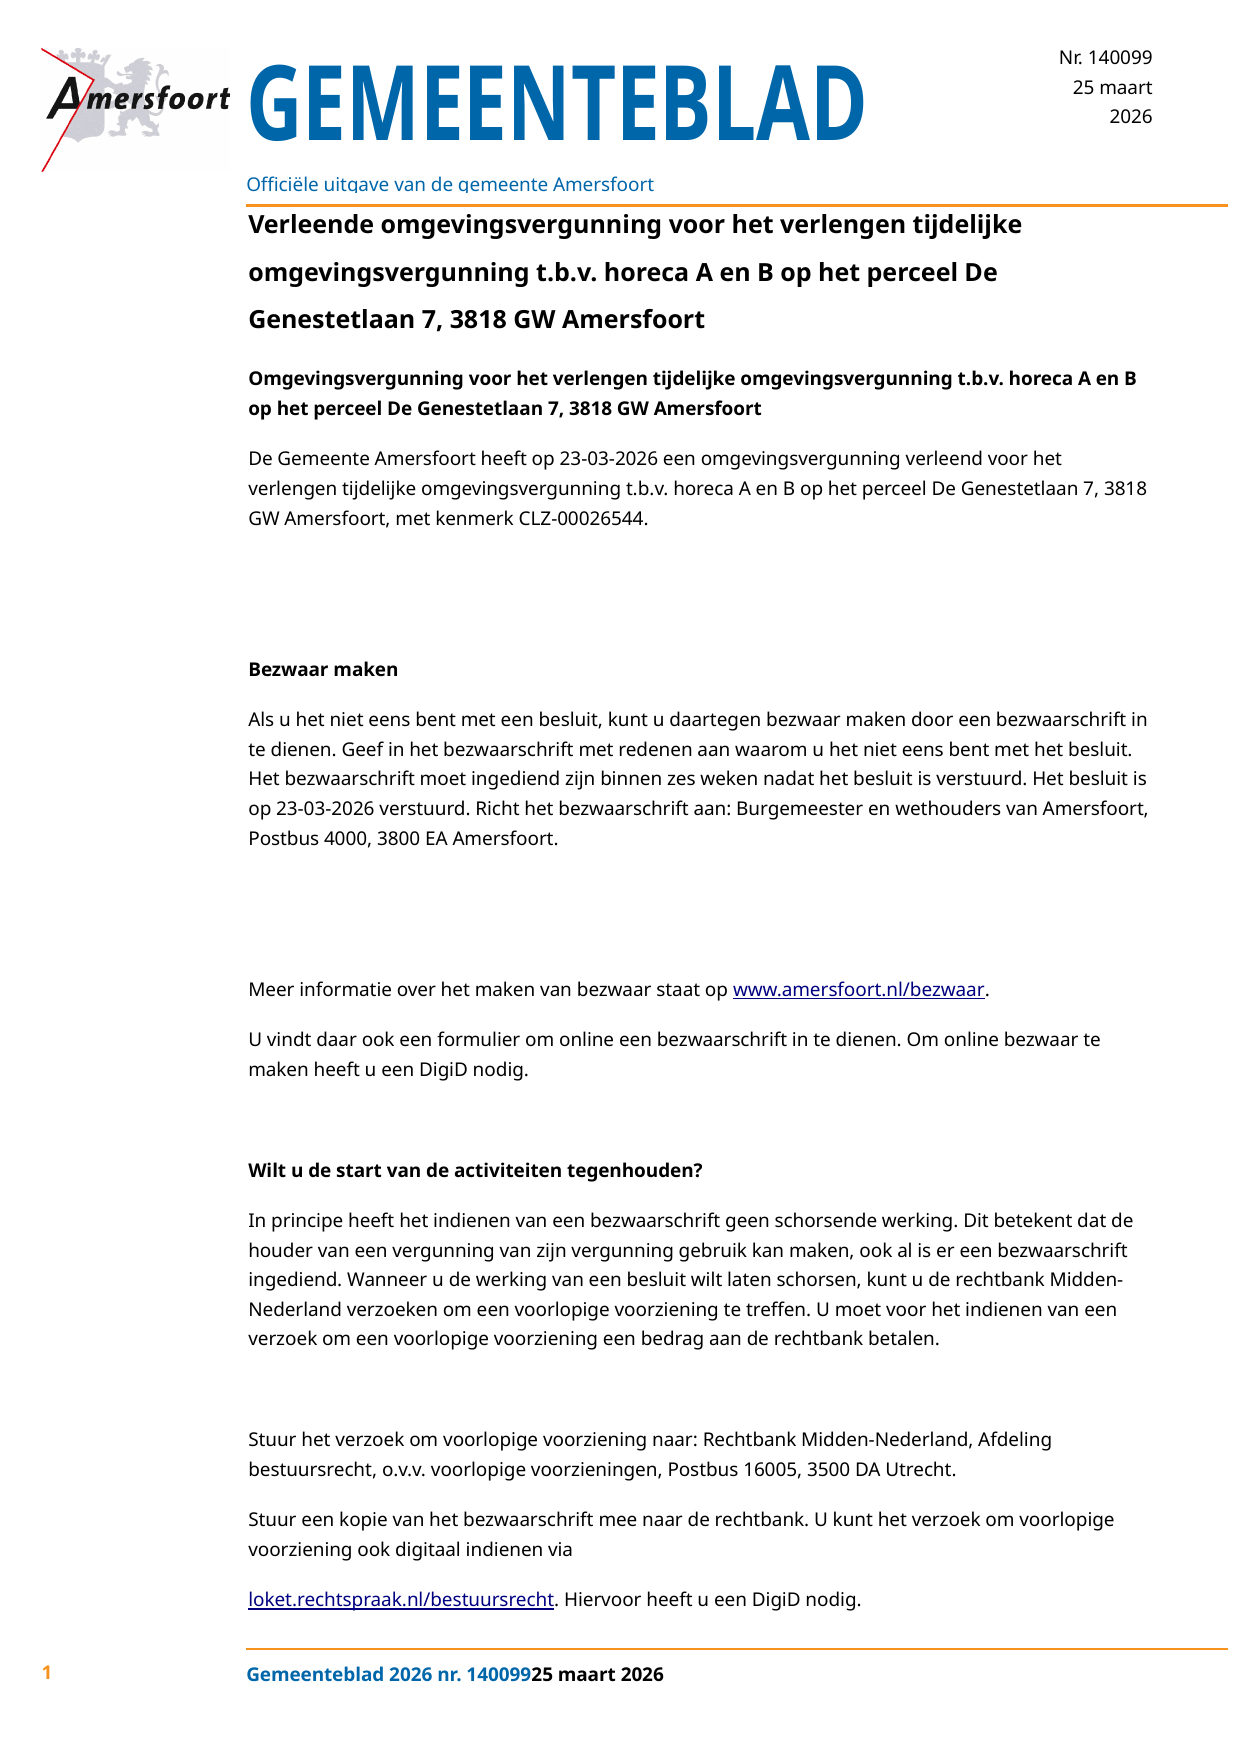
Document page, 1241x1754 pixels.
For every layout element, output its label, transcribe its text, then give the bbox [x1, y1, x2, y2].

text Als u het niet eens bent met een besluit, kunt u daartegen bezwaar maken door een bezwaarschrift in te dienen. Geef in het bezwaarschrift met redenen aan waarom u het niet eens bent met het besluit. Het bezwaarschrift moet ingediend zijn binnen zes weken nadat het besluit is verstuurd. Het besluit is op 23-03-2026 verstuurd. Richt het bezwaarschrift aan: Burgemeester en wethouders van Amersfoort, Postbus 4000, 3800 EA Amersfoort. [248, 706, 1152, 850]
text Bezwaar maken [248, 656, 1152, 682]
text In principe heeft het indienen van een bezwaarschrift geen schorsende werking. Dit betekent dat de houder van een vergunning van zijn vergunning gebruik kan maken, ook al is er een bezwaarschrift ingediend. Wanneer u de werking van een besluit wilt laten schorsen, kunt u de rechtbank Midden-Nederland verzoeken om een voorlopige voorziening te treffen. U moet voor het indienen van een verzoek om een voorlopige voorziening een bedrag aan de rechtbank betalen. [248, 1207, 1152, 1351]
text De Gemeente Amersfoort heeft op 23-03-2026 een omgevingsvergunning verleend voor het verlengen tijdelijke omgevingsvergunning t.b.v. horeca A en B op het perceel De Genestetlaan 7, 3818 GW Amersfoort, met kenmerk CLZ-00026544. [248, 446, 1152, 530]
text Verleende omgevingsvergunning voor het verlengen tijdelijke omgevingsvergunning t.b.v. horeca A en B op het perceel De Genestetlaan 7, 3818 GW Amersfoort [248, 207, 1152, 336]
picture [41, 47, 231, 172]
text Omgevingsvergunning voor het verlengen tijdelijke omgevingsvergunning t.b.v. horeca A en B op het perceel De Genestetlaan 7, 3818 GW Amersfoort [248, 366, 1152, 421]
text Stuur het verzoek om voorlopige voorziening naar: Rechtbank Midden-Nederland, Afdeling bestuursrecht, o.v.v. voorlopige voorzieningen, Postbus 16005, 3500 DA Utrecht. [248, 1426, 1152, 1482]
text Stuur een kopie van het bezwaarschrift mee naar de rechtbank. U kunt het verzoek om voorlopige voorziening ook digitaal indienen via [248, 1506, 1152, 1562]
text Meer informatie over het maken van bezwaar staat op www.amersfoort.nl/bezwaar. [248, 976, 1152, 1002]
text Wilt u de start van de activiteiten tegenhouden? [248, 1157, 1152, 1182]
text U vindt daar ook een formulier om online een bezwaarschrift in te dienen. Om online bezwaar te maken heeft u een DigiD nodig. [248, 1026, 1152, 1082]
text loket.rechtspraak.nl/bestuursrecht. Hiervoor heeft u een DigiD nodig. [248, 1586, 1152, 1612]
